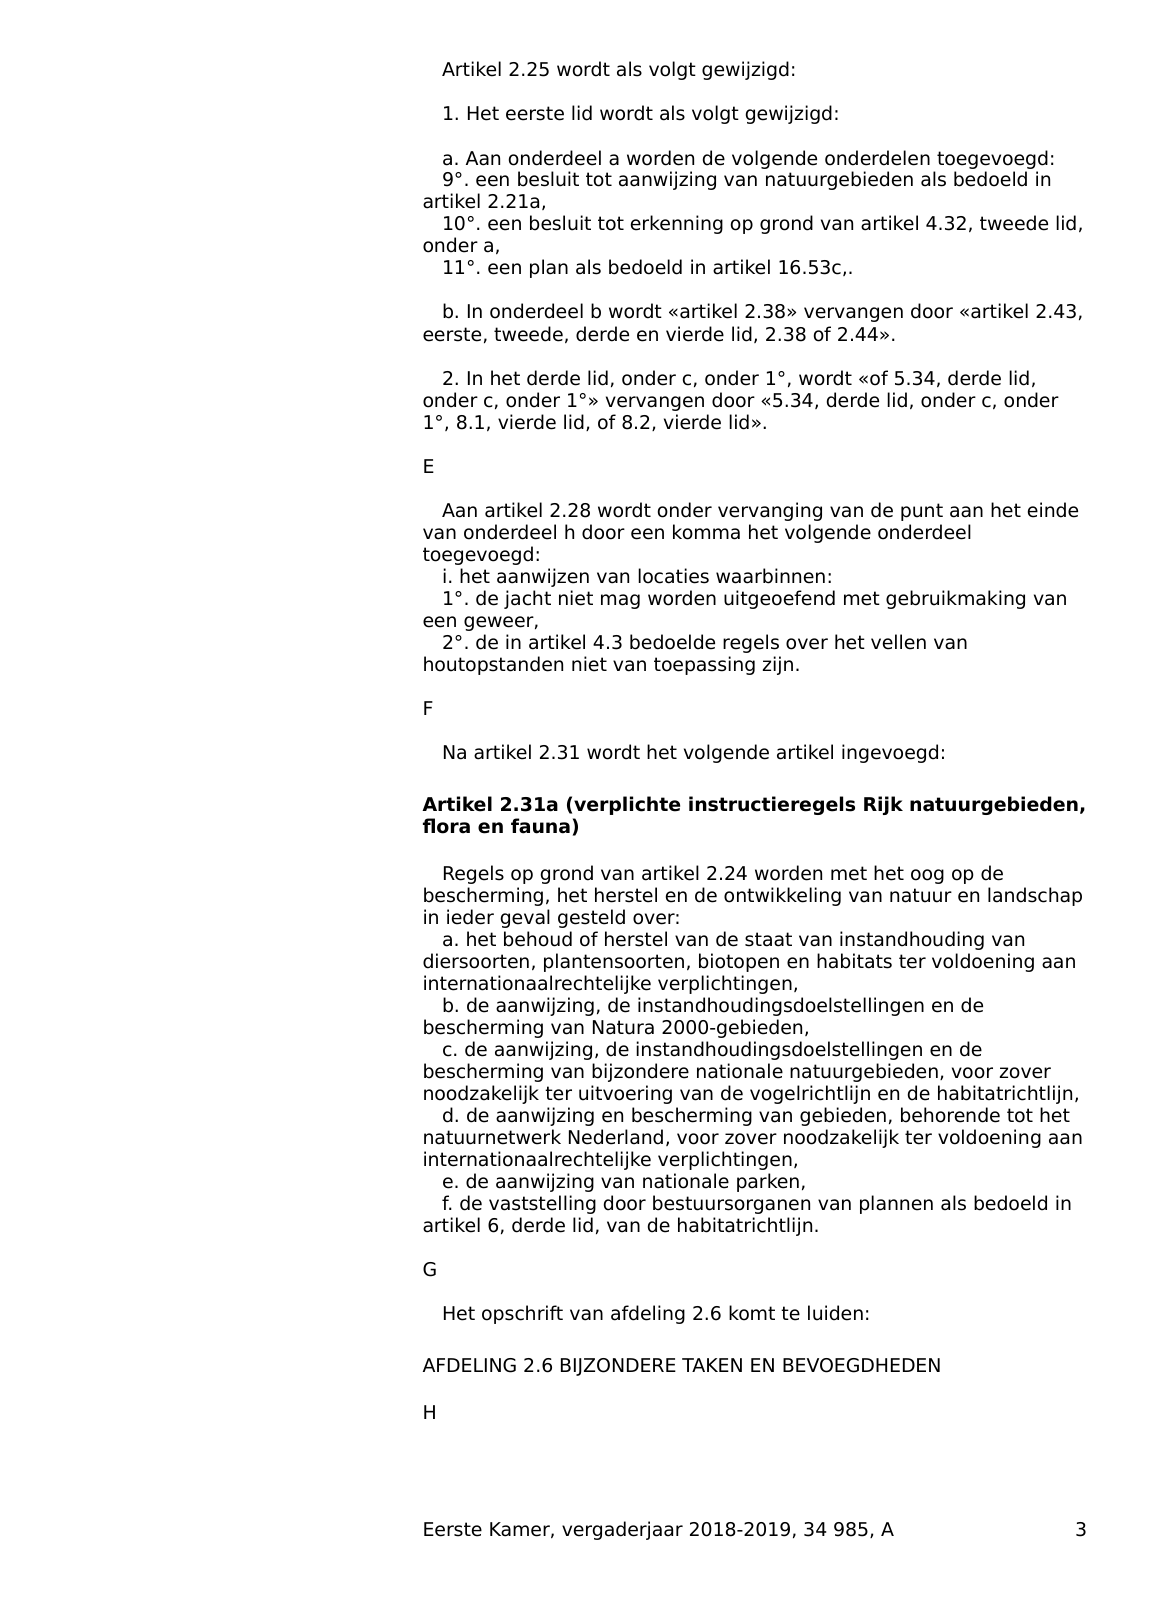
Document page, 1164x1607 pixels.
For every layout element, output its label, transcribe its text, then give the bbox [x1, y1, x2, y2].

text e. de aanwijzing van nationale parken, [422, 1171, 1087, 1193]
text 1. Het eerste lid wordt als volgt gewijzigd: [422, 103, 1087, 125]
text 9°. een besluit tot aanwijzing van natuurgebieden als bedoeld in artikel 2.21a, [422, 169, 1087, 213]
text Regels op grond van artikel 2.24 worden met het oog op de bescherming, het herstel en de ontwikkeling van natuur en landschap in ieder geval gesteld over: [422, 863, 1087, 929]
text F [422, 698, 1087, 720]
text a. Aan onderdeel a worden de volgende onderdelen toegevoegd: [422, 147, 1087, 169]
text 10°. een besluit tot erkenning op grond van artikel 4.32, tweede lid, onder a, [422, 213, 1087, 257]
text a. het behoud of herstel van de staat van instandhouding van diersoorten, plantensoorten, biotopen en habitats ter voldoening aan internationaalrechtelijke verplichtingen, [422, 929, 1087, 995]
text Artikel 2.25 wordt als volgt gewijzigd: [422, 59, 1087, 81]
text c. de aanwijzing, de instandhoudingsdoelstellingen en de bescherming van bijzondere nationale natuurgebieden, voor zover noodzakelijk ter uitvoering van de vogelrichtlijn en de habitatrichtlijn, [422, 1039, 1087, 1105]
text b. de aanwijzing, de instandhoudingsdoelstellingen en de bescherming van Natura 2000-gebieden, [422, 995, 1087, 1039]
subtitle Artikel 2.31a (verplichte instructieregels Rijk natuurgebieden, flora en fauna) [422, 794, 1087, 838]
text b. In onderdeel b wordt «artikel 2.38» vervangen door «artikel 2.43, eerste, tweede, derde en vierde lid, 2.38 of 2.44». [422, 301, 1087, 345]
text G [422, 1259, 1087, 1281]
text 2°. de in artikel 4.3 bedoelde regels over het vellen van houtopstanden niet van toepassing zijn. [422, 632, 1087, 676]
text E [422, 456, 1087, 478]
text d. de aanwijzing en bescherming van gebieden, behorende tot het natuurnetwerk Nederland, voor zover noodzakelijk ter voldoening aan internationaalrechtelijke verplichtingen, [422, 1105, 1087, 1171]
text 2. In het derde lid, onder c, onder 1°, wordt «of 5.34, derde lid, onder c, onder 1°» vervangen door «5.34, derde lid, onder c, onder 1°, 8.1, vierde lid, of 8.2, vierde lid». [422, 368, 1087, 433]
text Aan artikel 2.28 wordt onder vervanging van de punt aan het einde van onderdeel h door een komma het volgende onderdeel toegevoegd: [422, 500, 1087, 566]
text 11°. een plan als bedoeld in artikel 16.53c,. [422, 257, 1087, 279]
text Het opschrift van afdeling 2.6 komt te luiden: [422, 1303, 1087, 1325]
text i. het aanwijzen van locaties waarbinnen: [422, 566, 1087, 588]
text H [422, 1402, 1087, 1424]
text Na artikel 2.31 wordt het volgende artikel ingevoegd: [422, 742, 1087, 764]
text f. de vaststelling door bestuursorganen van plannen als bedoeld in artikel 6, derde lid, van de habitatrichtlijn. [422, 1193, 1087, 1237]
subtitle AFDELING 2.6 BIJZONDERE TAKEN EN BEVOEGDHEDEN [422, 1355, 1087, 1377]
text 1°. de jacht niet mag worden uitgeoefend met gebruikmaking van een geweer, [422, 588, 1087, 632]
